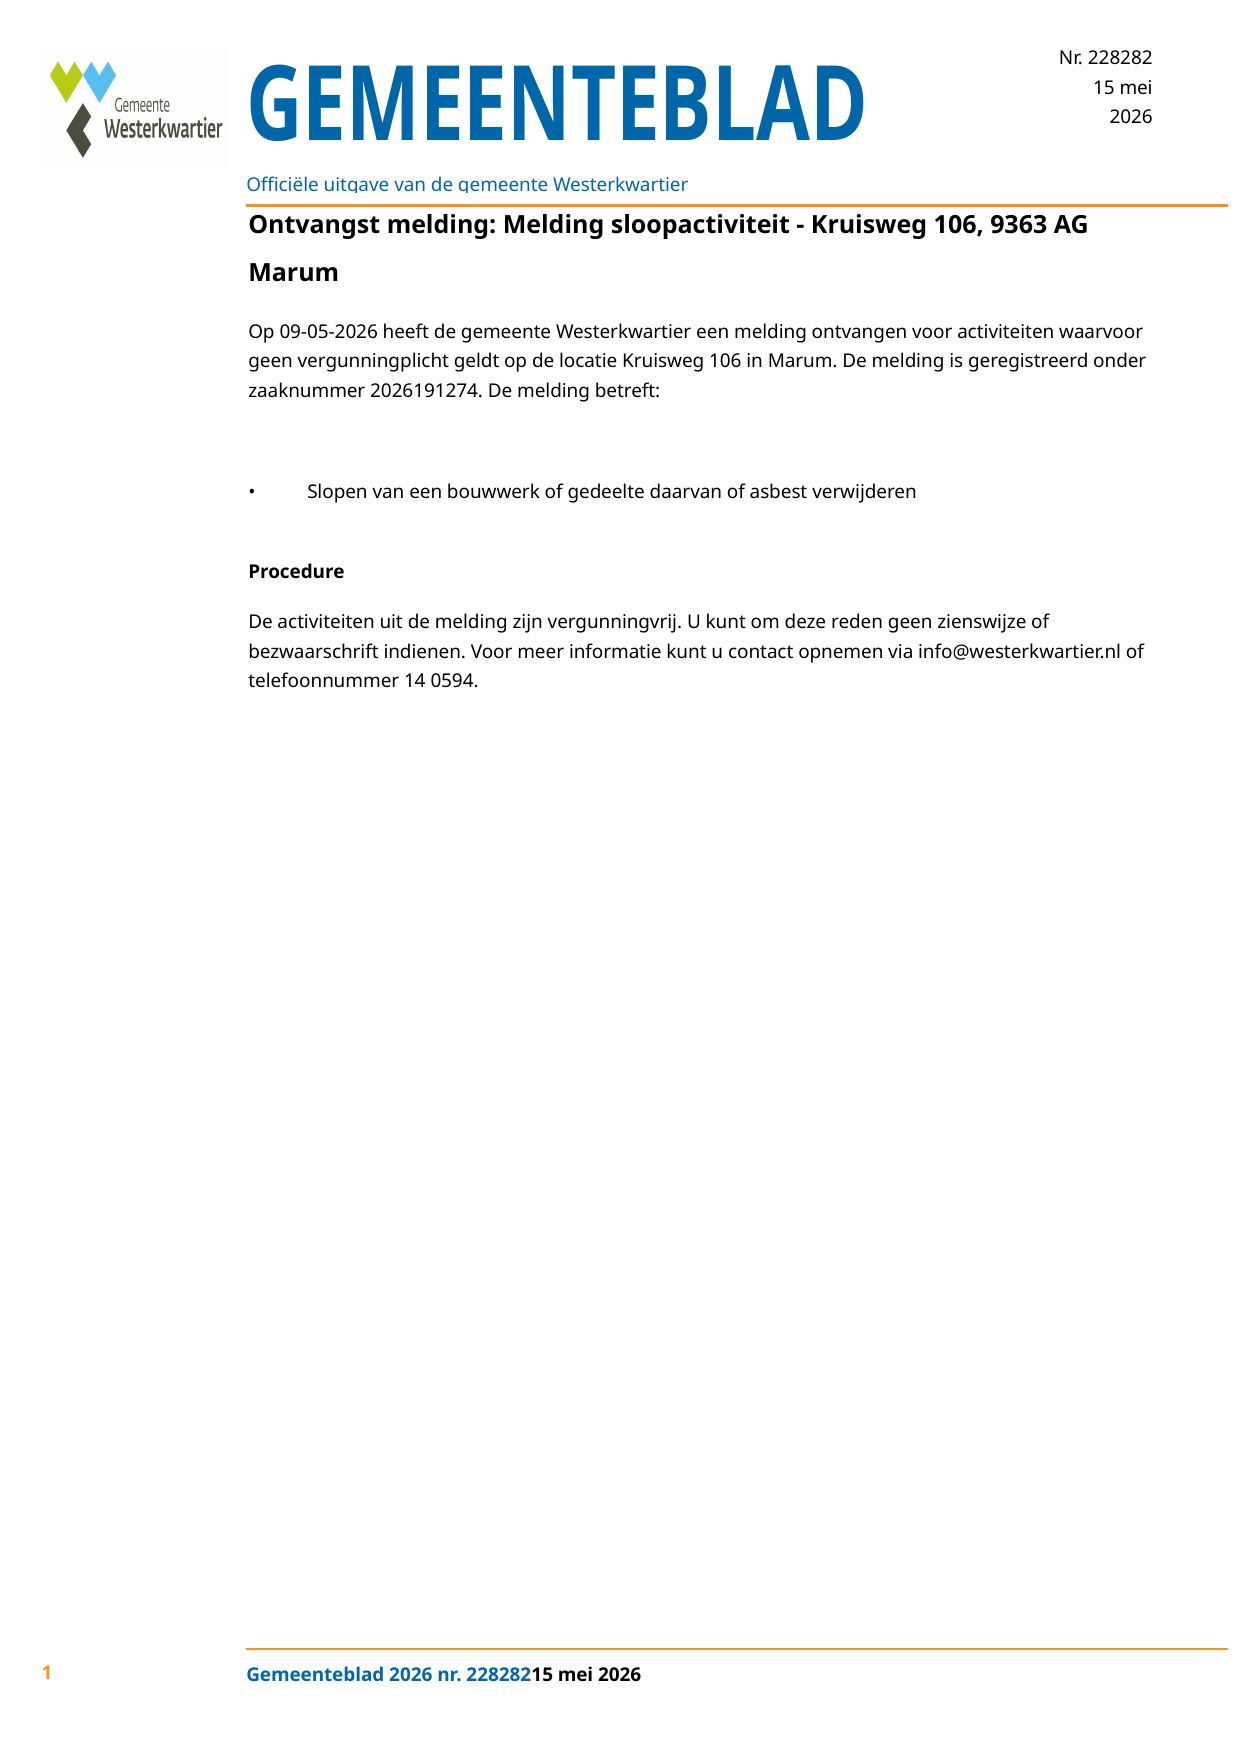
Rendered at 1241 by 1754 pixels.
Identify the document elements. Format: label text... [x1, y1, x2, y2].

text Procedure [248, 558, 1152, 584]
text De activiteiten uit de melding zijn vergunningvrij. U kunt om deze reden geen zienswijze of bezwaarschrift indienen. Voor meer informatie kunt u contact opnemen via info@westerkwartier.nl of telefoonnummer 14 0594. [248, 608, 1152, 693]
picture [41, 47, 231, 172]
text Ontvangst melding: Melding sloopactiviteit - Kruisweg 106, 9363 AG Marum [248, 207, 1152, 288]
list Slopen van een bouwwerk of gedeelte daarvan of asbest verwijderen [248, 478, 1152, 504]
text Op 09-05-2026 heeft de gemeente Westerkwartier een melding ontvangen voor activiteiten waarvoor geen vergunningplicht geldt op de locatie Kruisweg 106 in Marum. De melding is geregistreerd onder zaaknummer 2026191274. De melding betreft: [248, 318, 1152, 403]
